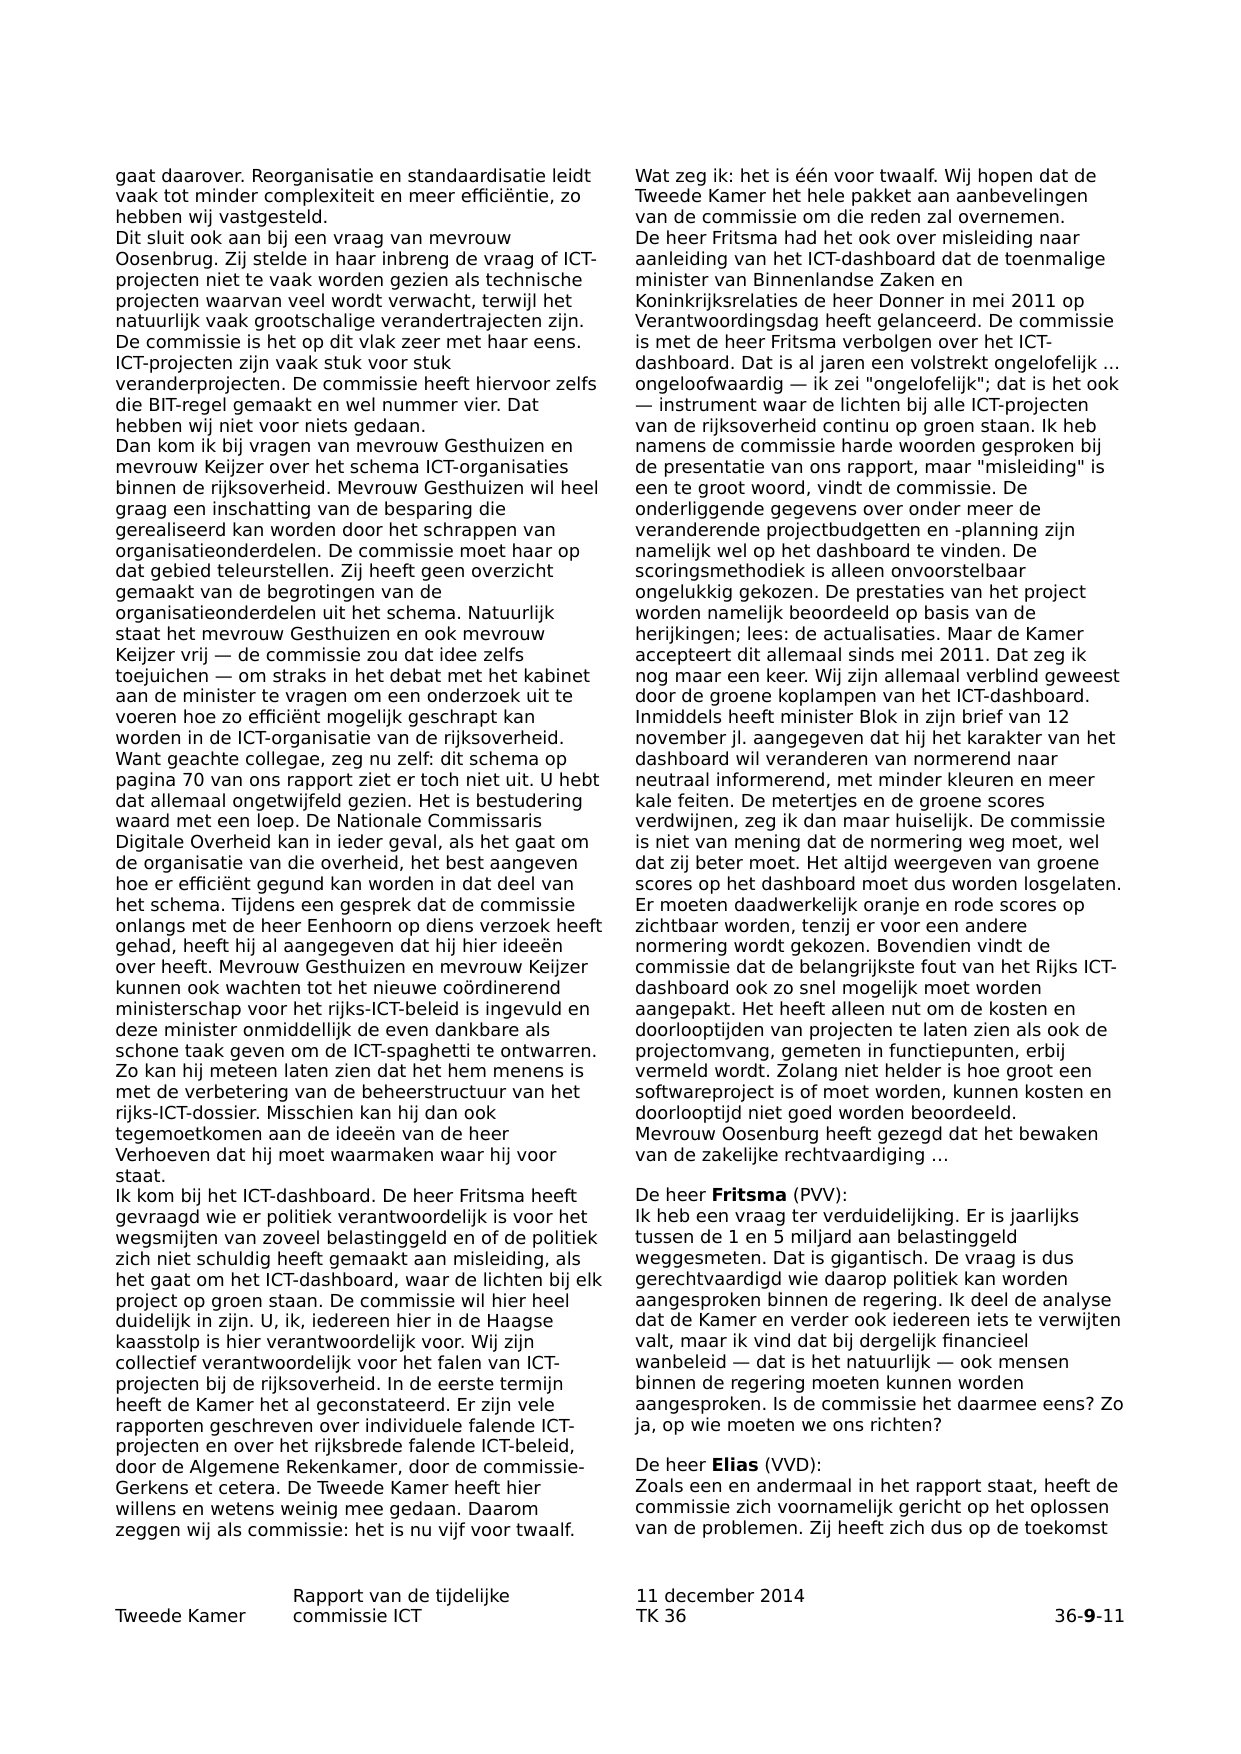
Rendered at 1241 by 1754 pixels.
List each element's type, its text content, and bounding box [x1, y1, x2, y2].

text Wat zeg ik: het is één voor twaalf. Wij hopen dat de Tweede Kamer het hele pakket aan aanbevelingen van de commissie om die reden zal overnemen. [635, 165, 1125, 228]
text De heer Elias (VVD): [635, 1455, 1125, 1476]
text Zoals een en andermaal in het rapport staat, heeft de commissie zich voornamelijk gericht op het oplossen van de problemen. Zij heeft zich dus op de toekomst [635, 1476, 1125, 1538]
text Dan kom ik bij vragen van mevrouw Gesthuizen en mevrouw Keijzer over het schema ICT-organisaties binnen de rijksoverheid. Mevrouw Gesthuizen wil heel graag een inschatting van de besparing die gerealiseerd kan worden door het schrappen van organisatieonderdelen. De commissie moet haar op dat gebied teleurstellen. Zij heeft geen overzicht gemaakt van de begrotingen van de organisatieonderdelen uit het schema. Natuurlijk staat het mevrouw Gesthuizen en ook mevrouw Keijzer vrij — de commissie zou dat idee zelfs toejuichen — om straks in het debat met het kabinet aan de minister te vragen om een onderzoek uit te voeren hoe zo efficiënt mogelijk geschrapt kan worden in de ICT-organisatie van de rijksoverheid. Want geachte collegae, zeg nu zelf: dit schema op pagina 70 van ons rapport ziet er toch niet uit. U hebt dat allemaal ongetwijfeld gezien. Het is bestudering waard met een loep. De Nationale Commissaris Digitale Overheid kan in ieder geval, als het gaat om de organisatie van die overheid, het best aangeven hoe er efficiënt gegund kan worden in dat deel van het schema. Tijdens een gesprek dat de commissie onlangs met de heer Eenhoorn op diens verzoek heeft gehad, heeft hij al aangegeven dat hij hier ideeën over heeft. Mevrouw Gesthuizen en mevrouw Keijzer kunnen ook wachten tot het nieuwe coördinerend ministerschap voor het rijks-ICT-beleid is ingevuld en deze minister onmiddellijk de even dankbare als schone taak geven om de ICT-spaghetti te ontwarren. Zo kan hij meteen laten zien dat het hem menens is met de verbetering van de beheerstructuur van het rijks-ICT-dossier. Misschien kan hij dan ook tegemoetkomen aan de ideeën van de heer Verhoeven dat hij moet waarmaken waar hij voor staat. [115, 436, 605, 1186]
text Mevrouw Oosenburg heeft gezegd dat het bewaken van de zakelijke rechtvaardiging … [635, 1124, 1125, 1165]
text Ik heb een vraag ter verduidelijking. Er is jaarlijks tussen de 1 en 5 miljard aan belastinggeld weggesmeten. Dat is gigantisch. De vraag is dus gerechtvaardigd wie daarop politiek kan worden aangesproken binnen de regering. Ik deel de analyse dat de Kamer en verder ook iedereen iets te verwijten valt, maar ik vind dat bij dergelijk financieel wanbeleid — dat is het natuurlijk — ook mensen binnen de regering moeten kunnen worden aangesproken. Is de commissie het daarmee eens? Zo ja, op wie moeten we ons richten? [635, 1206, 1125, 1435]
text De heer Fritsma (PVV): [635, 1185, 1125, 1206]
text De heer Fritsma had het ook over misleiding naar aanleiding van het ICT-dashboard dat de toenmalige minister van Binnenlandse Zaken en Koninkrijksrelaties de heer Donner in mei 2011 op Verantwoordingsdag heeft gelanceerd. De commissie is met de heer Fritsma verbolgen over het ICT-dashboard. Dat is al jaren een volstrekt ongelofelijk ... ongeloofwaardig — ik zei "ongelofelijk"; dat is het ook — instrument waar de lichten bij alle ICT-projecten van de rijksoverheid continu op groen staan. Ik heb namens de commissie harde woorden gesproken bij de presentatie van ons rapport, maar "misleiding" is een te groot woord, vindt de commissie. De onderliggende gegevens over onder meer de veranderende projectbudgetten en -planning zijn namelijk wel op het dashboard te vinden. De scoringsmethodiek is alleen onvoorstelbaar ongelukkig gekozen. De prestaties van het project worden namelijk beoordeeld op basis van de herijkingen; lees: de actualisaties. Maar de Kamer accepteert dit allemaal sinds mei 2011. Dat zeg ik nog maar een keer. Wij zijn allemaal verblind geweest door de groene koplampen van het ICT-dashboard. Inmiddels heeft minister Blok in zijn brief van 12 november jl. aangegeven dat hij het karakter van het dashboard wil veranderen van normerend naar neutraal informerend, met minder kleuren en meer kale feiten. De metertjes en de groene scores verdwijnen, zeg ik dan maar huiselijk. De commissie is niet van mening dat de normering weg moet, wel dat zij beter moet. Het altijd weergeven van groene scores op het dashboard moet dus worden losgelaten. Er moeten daadwerkelijk oranje en rode scores op zichtbaar worden, tenzij er voor een andere normering wordt gekozen. Bovendien vindt de commissie dat de belangrijkste fout van het Rijks ICT-dashboard ook zo snel mogelijk moet worden aangepakt. Het heeft alleen nut om de kosten en doorlooptijden van projecten te laten zien als ook de projectomvang, gemeten in functiepunten, erbij vermeld wordt. Zolang niet helder is hoe groot een softwareproject is of moet worden, kunnen kosten en doorlooptijd niet goed worden beoordeeld. [635, 228, 1125, 1124]
text Ik kom bij het ICT-dashboard. De heer Fritsma heeft gevraagd wie er politiek verantwoordelijk is voor het wegsmijten van zoveel belastinggeld en of de politiek zich niet schuldig heeft gemaakt aan misleiding, als het gaat om het ICT-dashboard, waar de lichten bij elk project op groen staan. De commissie wil hier heel duidelijk in zijn. U, ik, iedereen hier in de Haagse kaasstolp is hier verantwoordelijk voor. Wij zijn collectief verantwoordelijk voor het falen van ICT-projecten bij de rijksoverheid. In de eerste termijn heeft de Kamer het al geconstateerd. Er zijn vele rapporten geschreven over individuele falende ICT-projecten en over het rijksbrede falende ICT-beleid, door de Algemene Rekenkamer, door de commissie-Gerkens et cetera. De Tweede Kamer heeft hier willens en wetens weinig mee gedaan. Daarom zeggen wij als commissie: het is nu vijf voor twaalf. [115, 1186, 605, 1540]
text Dit sluit ook aan bij een vraag van mevrouw Oosenbrug. Zij stelde in haar inbreng de vraag of ICT-projecten niet te vaak worden gezien als technische projecten waarvan veel wordt verwacht, terwijl het natuurlijk vaak grootschalige verandertrajecten zijn. De commissie is het op dit vlak zeer met haar eens. ICT-projecten zijn vaak stuk voor stuk veranderprojecten. De commissie heeft hiervoor zelfs die BIT-regel gemaakt en wel nummer vier. Dat hebben wij niet voor niets gedaan. [115, 228, 605, 436]
text gaat daarover. Reorganisatie en standaardisatie leidt vaak tot minder complexiteit en meer efficiëntie, zo hebben wij vastgesteld. [115, 165, 605, 228]
